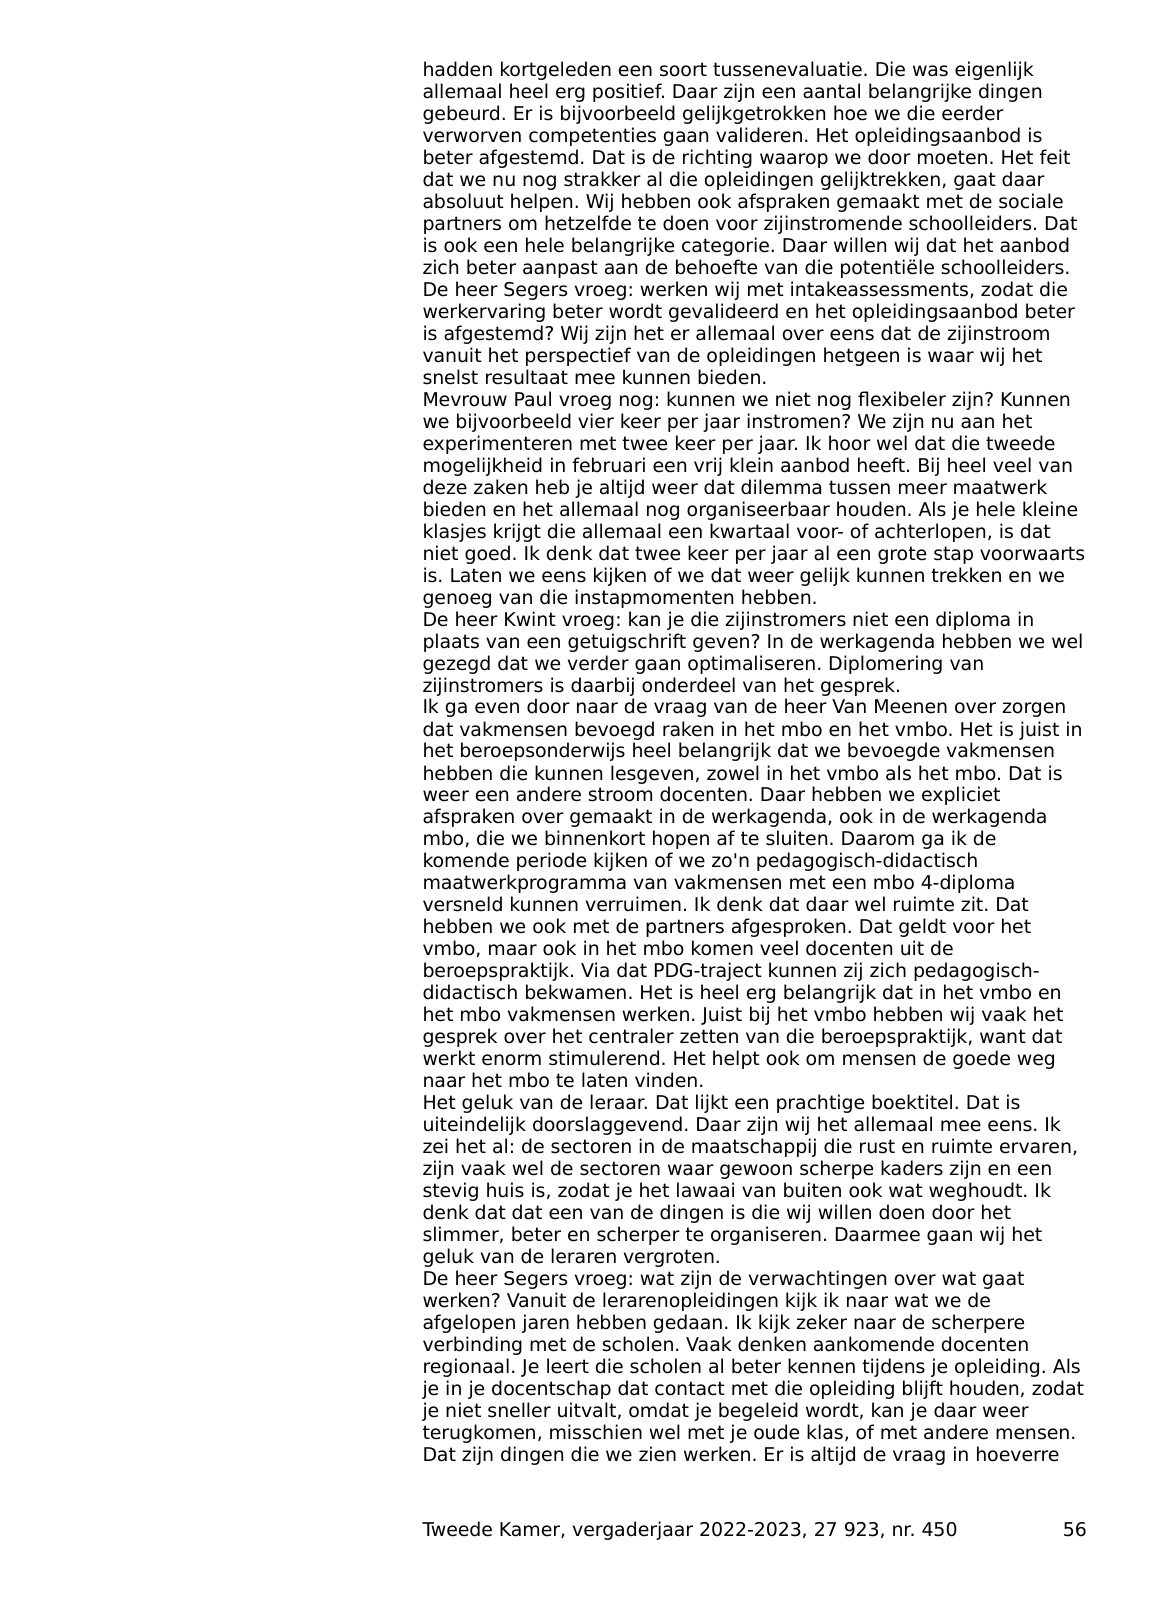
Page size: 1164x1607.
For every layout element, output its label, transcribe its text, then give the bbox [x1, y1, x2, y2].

text De heer Segers vroeg: wat zijn de verwachtingen over wat gaat werken? Vanuit de lerarenopleidingen kijk ik naar wat we de afgelopen jaren hebben gedaan. Ik kijk zeker naar de scherpere verbinding met de scholen. Vaak denken aankomende docenten regionaal. Je leert die scholen al beter kennen tijdens je opleiding. Als je in je docentschap dat contact met die opleiding blijft houden, zodat je niet sneller uitvalt, omdat je begeleid wordt, kan je daar weer terugkomen, misschien wel met je oude klas, of met andere mensen. Dat zijn dingen die we zien werken. Er is altijd de vraag in hoeverre [422, 1268, 1087, 1466]
text De heer Kwint vroeg: kan je die zijinstromers niet een diploma in plaats van een getuigschrift geven? In de werkagenda hebben we wel gezegd dat we verder gaan optimaliseren. Diplomering van zijinstromers is daarbij onderdeel van het gesprek. [422, 608, 1087, 696]
text hadden kortgeleden een soort tussenevaluatie. Die was eigenlijk allemaal heel erg positief. Daar zijn een aantal belangrijke dingen gebeurd. Er is bijvoorbeeld gelijkgetrokken hoe we die eerder verworven competenties gaan valideren. Het opleidingsaanbod is beter afgestemd. Dat is de richting waarop we door moeten. Het feit dat we nu nog strakker al die opleidingen gelijktrekken, gaat daar absoluut helpen. Wij hebben ook afspraken gemaakt met de sociale partners om hetzelfde te doen voor zijinstromende schoolleiders. Dat is ook een hele belangrijke categorie. Daar willen wij dat het aanbod zich beter aanpast aan de behoefte van die potentiële schoolleiders. [422, 59, 1087, 279]
text Mevrouw Paul vroeg nog: kunnen we niet nog flexibeler zijn? Kunnen we bijvoorbeeld vier keer per jaar instromen? We zijn nu aan het experimenteren met twee keer per jaar. Ik hoor wel dat die tweede mogelijkheid in februari een vrij klein aanbod heeft. Bij heel veel van deze zaken heb je altijd weer dat dilemma tussen meer maatwerk bieden en het allemaal nog organiseerbaar houden. Als je hele kleine klasjes krijgt die allemaal een kwartaal voor- of achterlopen, is dat niet goed. Ik denk dat twee keer per jaar al een grote stap voorwaarts is. Laten we eens kijken of we dat weer gelijk kunnen trekken en we genoeg van die instapmomenten hebben. [422, 389, 1087, 608]
text Ik ga even door naar de vraag van de heer Van Meenen over zorgen dat vakmensen bevoegd raken in het mbo en het vmbo. Het is juist in het beroepsonderwijs heel belangrijk dat we bevoegde vakmensen hebben die kunnen lesgeven, zowel in het vmbo als het mbo. Dat is weer een andere stroom docenten. Daar hebben we expliciet afspraken over gemaakt in de werkagenda, ook in de werkagenda mbo, die we binnenkort hopen af te sluiten. Daarom ga ik de komende periode kijken of we zo'n pedagogisch-didactisch maatwerkprogramma van vakmensen met een mbo 4-diploma versneld kunnen verruimen. Ik denk dat daar wel ruimte zit. Dat hebben we ook met de partners afgesproken. Dat geldt voor het vmbo, maar ook in het mbo komen veel docenten uit de beroepspraktijk. Via dat PDG-traject kunnen zij zich pedagogisch-didactisch bekwamen. Het is heel erg belangrijk dat in het vmbo en het mbo vakmensen werken. Juist bij het vmbo hebben wij vaak het gesprek over het centraler zetten van die beroepspraktijk, want dat werkt enorm stimulerend. Het helpt ook om mensen de goede weg naar het mbo te laten vinden. [422, 696, 1087, 1092]
text Het geluk van de leraar. Dat lijkt een prachtige boektitel. Dat is uiteindelijk doorslaggevend. Daar zijn wij het allemaal mee eens. Ik zei het al: de sectoren in de maatschappij die rust en ruimte ervaren, zijn vaak wel de sectoren waar gewoon scherpe kaders zijn en een stevig huis is, zodat je het lawaai van buiten ook wat weghoudt. Ik denk dat dat een van de dingen is die wij willen doen door het slimmer, beter en scherper te organiseren. Daarmee gaan wij het geluk van de leraren vergroten. [422, 1092, 1087, 1268]
text De heer Segers vroeg: werken wij met intakeassessments, zodat die werkervaring beter wordt gevalideerd en het opleidingsaanbod beter is afgestemd? Wij zijn het er allemaal over eens dat de zijinstroom vanuit het perspectief van de opleidingen hetgeen is waar wij het snelst resultaat mee kunnen bieden. [422, 279, 1087, 389]
